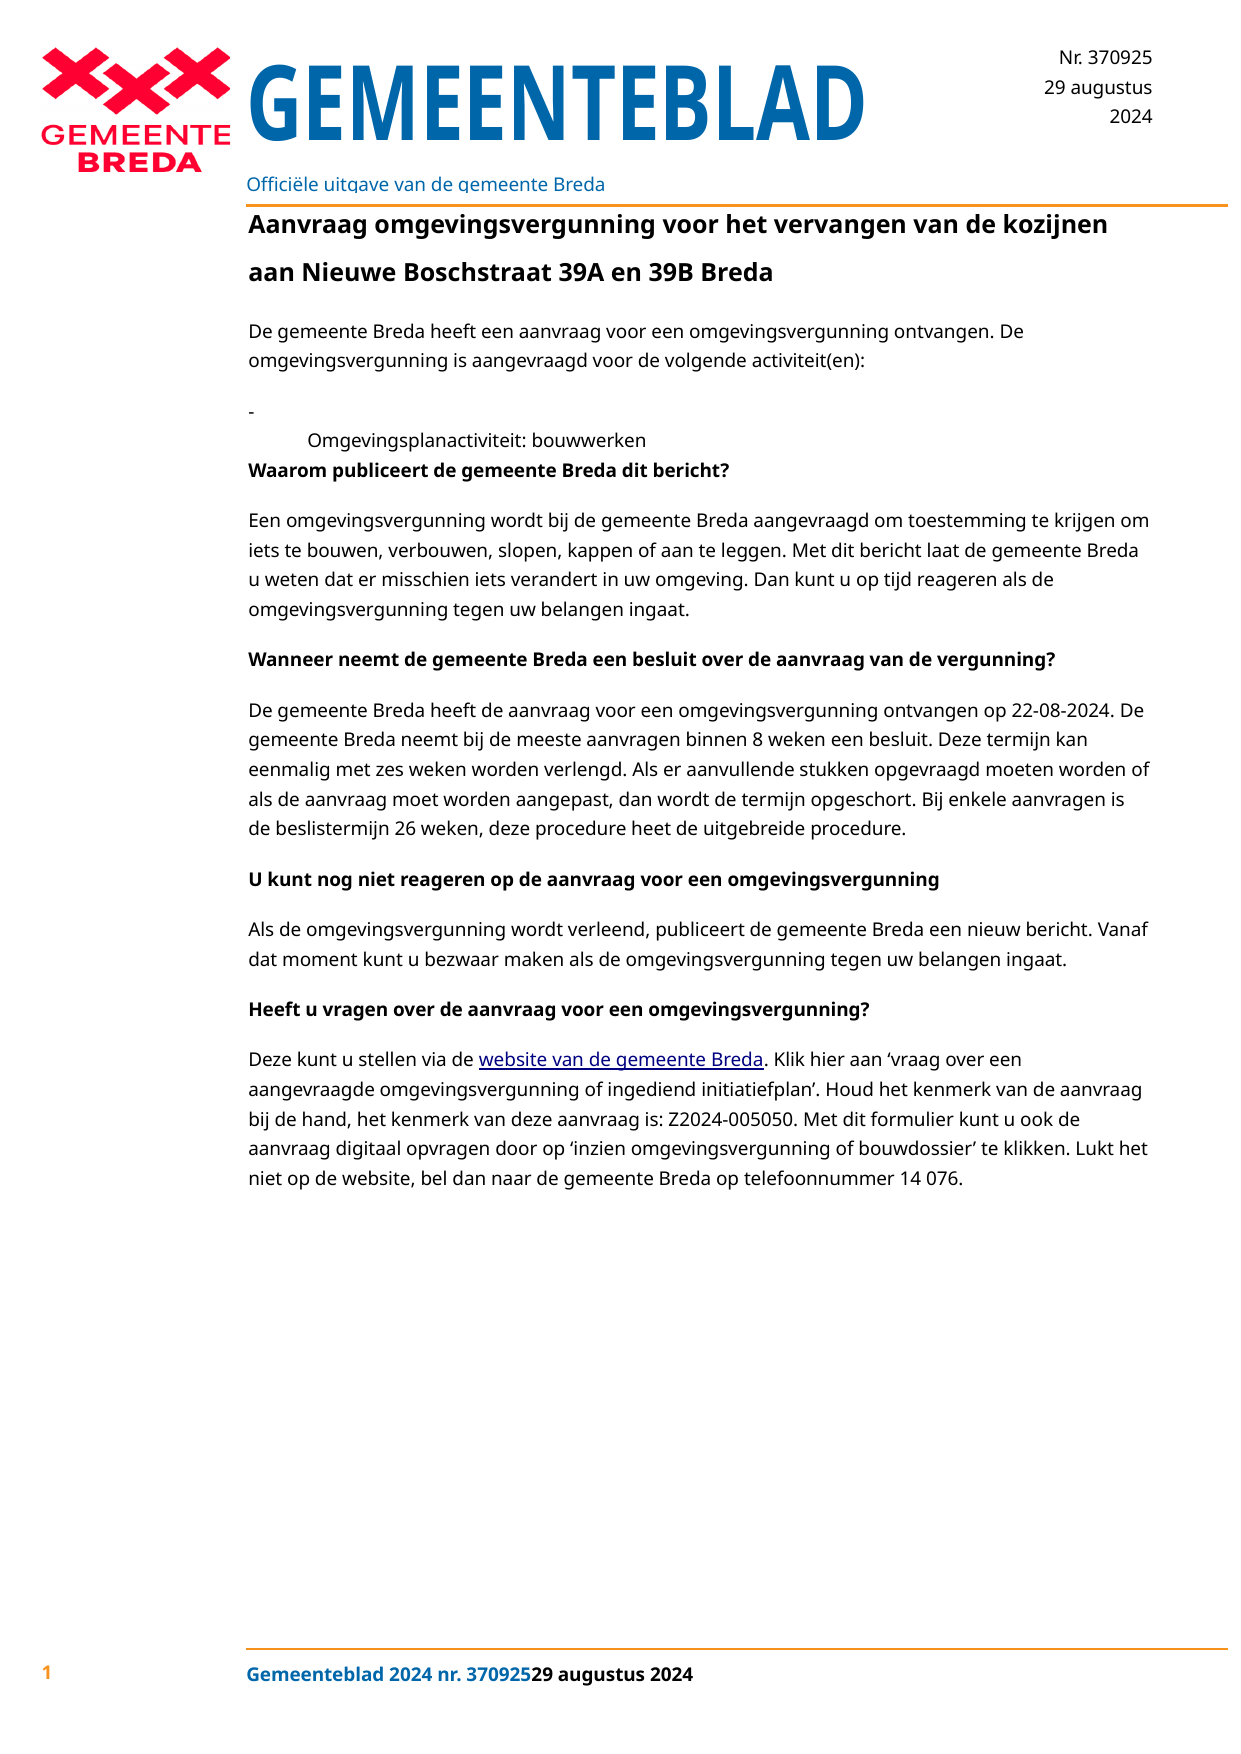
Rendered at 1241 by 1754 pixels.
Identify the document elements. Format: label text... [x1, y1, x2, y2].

text Deze kunt u stellen via de website van de gemeente Breda. Klik hier aan ‘vraag over een aangevraagde omgevingsvergunning of ingediend initiatiefplan’. Houd het kenmerk van de aanvraag bij de hand, het kenmerk van deze aanvraag is: Z2024-005050. Met dit formulier kunt u ook de aanvraag digitaal opvragen door op ‘inzien omgevingsvergunning of bouwdossier’ te klikken. Lukt het niet op de website, bel dan naar de gemeente Breda op telefoonnummer 14 076. [248, 1047, 1152, 1191]
text De gemeente Breda heeft de aanvraag voor een omgevingsvergunning ontvangen op 22-08-2024. De gemeente Breda neemt bij de meeste aanvragen binnen 8 weken een besluit. Deze termijn kan eenmalig met zes weken worden verlengd. Als er aanvullende stukken opgevraagd moeten worden of als de aanvraag moet worden aangepast, dan wordt de termijn opgeschort. Bij enkele aanvragen is de beslistermijn 26 weken, deze procedure heet de uitgebreide procedure. [248, 697, 1152, 841]
text Als de omgevingsvergunning wordt verleend, publiceert de gemeente Breda een nieuw bericht. Vanaf dat moment kunt u bezwaar maken als de omgevingsvergunning tegen uw belangen ingaat. [248, 916, 1152, 972]
text Waarom publiceert de gemeente Breda dit bericht? [248, 457, 1152, 483]
list Omgevingsplanactiviteit: bouwwerken [248, 427, 1152, 453]
picture [41, 47, 231, 172]
text Een omgevingsvergunning wordt bij de gemeente Breda aangevraagd om toestemming te krijgen om iets te bouwen, verbouwen, slopen, kappen of aan te leggen. Met dit bericht laat de gemeente Breda u weten dat er misschien iets verandert in uw omgeving. Dan kunt u op tijd reageren als de omgevingsvergunning tegen uw belangen ingaat. [248, 507, 1152, 622]
text Heeft u vragen over de aanvraag voor een omgevingsvergunning? [248, 996, 1152, 1022]
text Wanneer neemt de gemeente Breda een besluit over de aanvraag van de vergunning? [248, 647, 1152, 672]
text De gemeente Breda heeft een aanvraag voor een omgevingsvergunning ontvangen. De omgevingsvergunning is aangevraagd voor de volgende activiteit(en): [248, 318, 1152, 373]
text Aanvraag omgevingsvergunning voor het vervangen van de kozijnen aan Nieuwe Boschstraat 39A en 39B Breda [248, 207, 1152, 288]
text U kunt nog niet reageren op de aanvraag voor een omgevingsvergunning [248, 866, 1152, 892]
